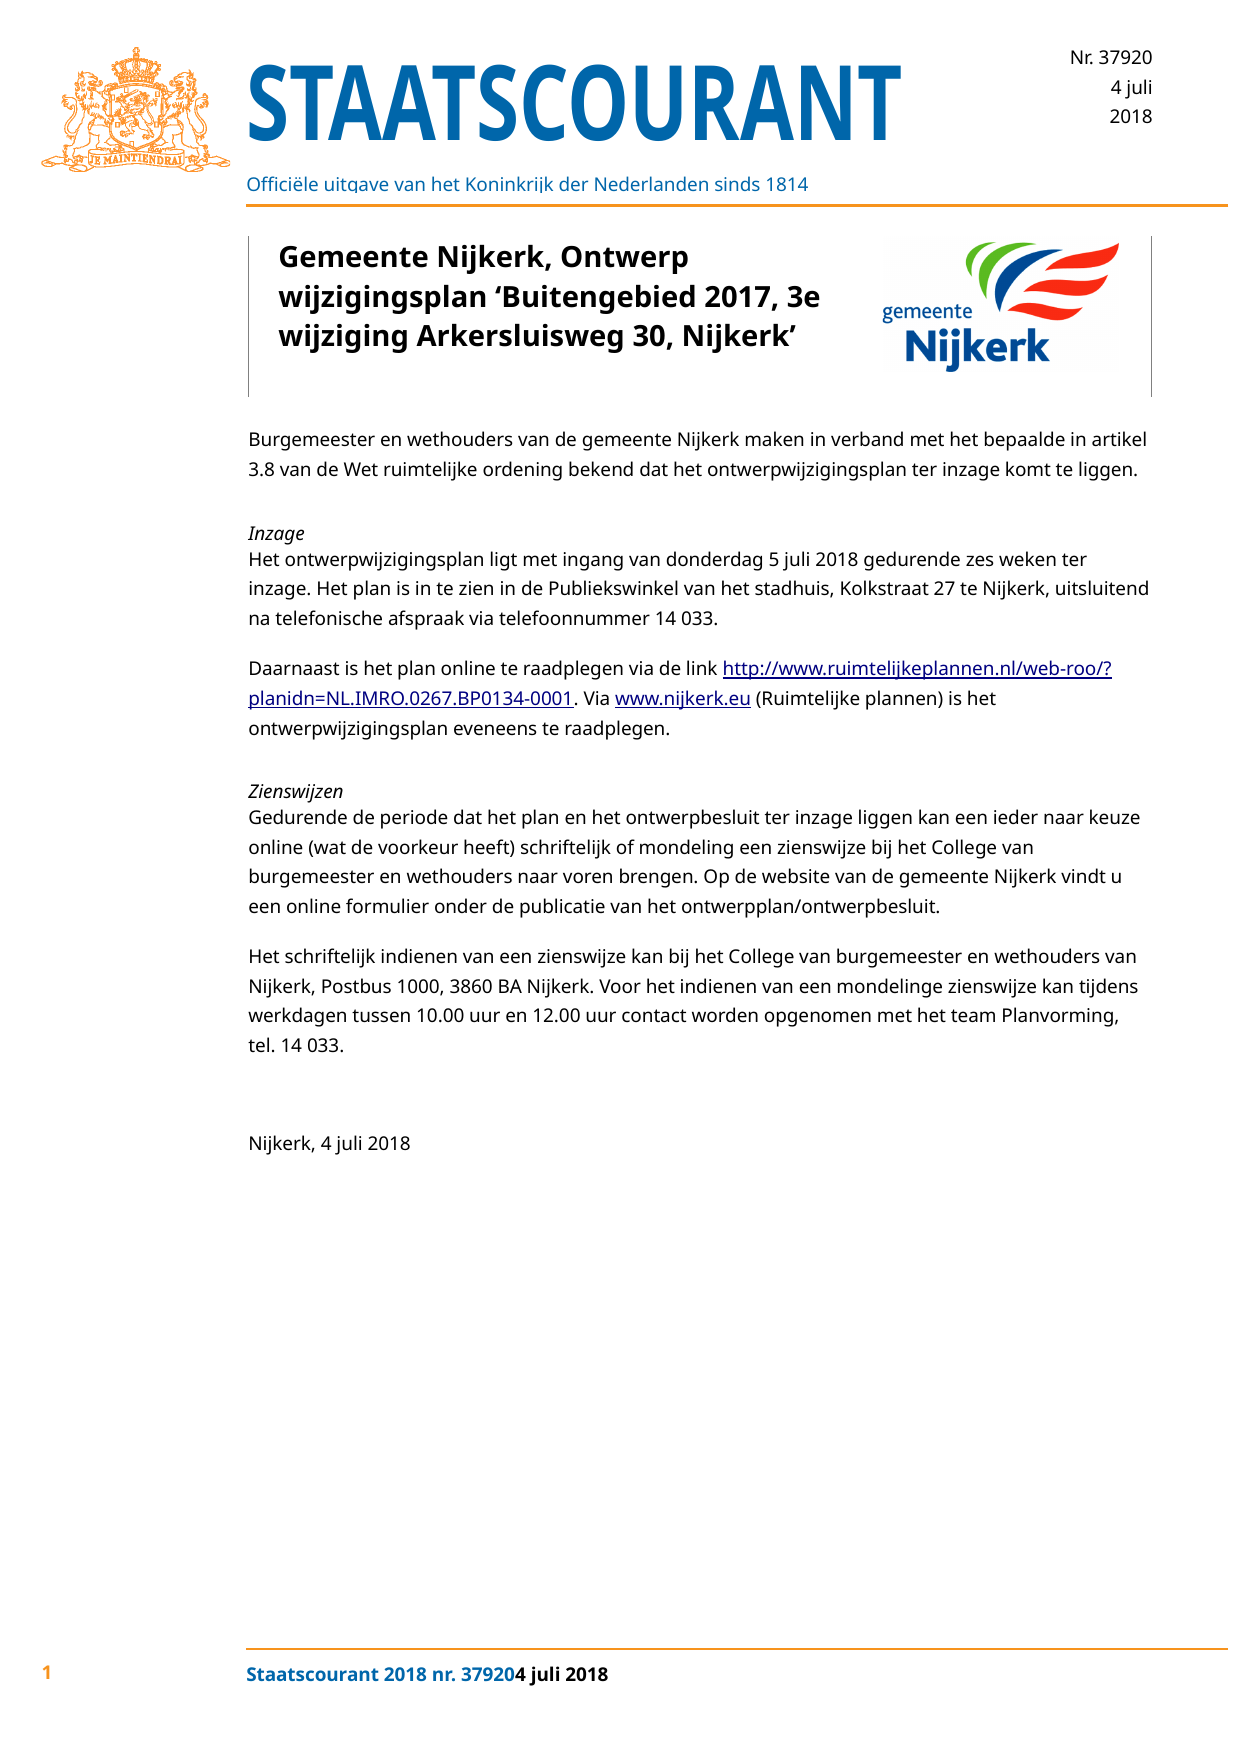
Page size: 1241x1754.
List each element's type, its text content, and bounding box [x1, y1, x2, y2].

picture [41, 47, 231, 172]
text Nijkerk, 4 juli 2018 [248, 1131, 1152, 1156]
text Gedurende de periode dat het plan en het ontwerpbesluit ter inzage liggen kan een ieder naar keuze online (wat de voorkeur heeft) schriftelijk of mondeling een zienswijze bij het College van burgemeester en wethouders naar voren brengen. Op de website van de gemeente Nijkerk vindt u een online formulier onder de publicatie van het ontwerpplan/ontwerpbesluit. [248, 804, 1152, 919]
picture [882, 236, 1119, 372]
table_header [850, 236, 1151, 397]
text Daarnaast is het plan online te raadplegen via de link http://www.ruimtelijkeplannen.nl/web-roo/?planidn=NL.IMRO.0267.BP0134-0001. Via www.nijkerk.eu (Ruimtelijke plannen) is het ontwerpwijzigingsplan eveneens te raadplegen. [248, 656, 1152, 740]
text Burgemeester en wethouders van de gemeente Nijkerk maken in verband met het bepaalde in artikel 3.8 van de Wet ruimtelijke ordening bekend dat het ontwerpwijzigingsplan ter inzage komt te liggen. [248, 427, 1152, 482]
text Zienswijzen [248, 779, 1152, 804]
table_header Gemeente Nijkerk, Ontwerp wijzigingsplan ‘Buitengebied 2017, 3e wijziging Arkersluisweg 30, Nijkerk’ [249, 236, 850, 397]
text Het schriftelijk indienen van een zienswijze kan bij het College van burgemeester en wethouders van Nijkerk, Postbus 1000, 3860 BA Nijkerk. Voor het indienen van een mondelinge zienswijze kan tijdens werkdagen tussen 10.00 uur en 12.00 uur contact worden opgenomen met het team Planvorming, tel. 14 033. [248, 943, 1152, 1058]
text Inzage [248, 520, 1152, 546]
text Het ontwerpwijzigingsplan ligt met ingang van donderdag 5 juli 2018 gedurende zes weken ter inzage. Het plan is in te zien in de Publiekswinkel van het stadhuis, Kolkstraat 27 te Nijkerk, uitsluitend na telefonische afspraak via telefoonnummer 14 033. [248, 546, 1152, 631]
